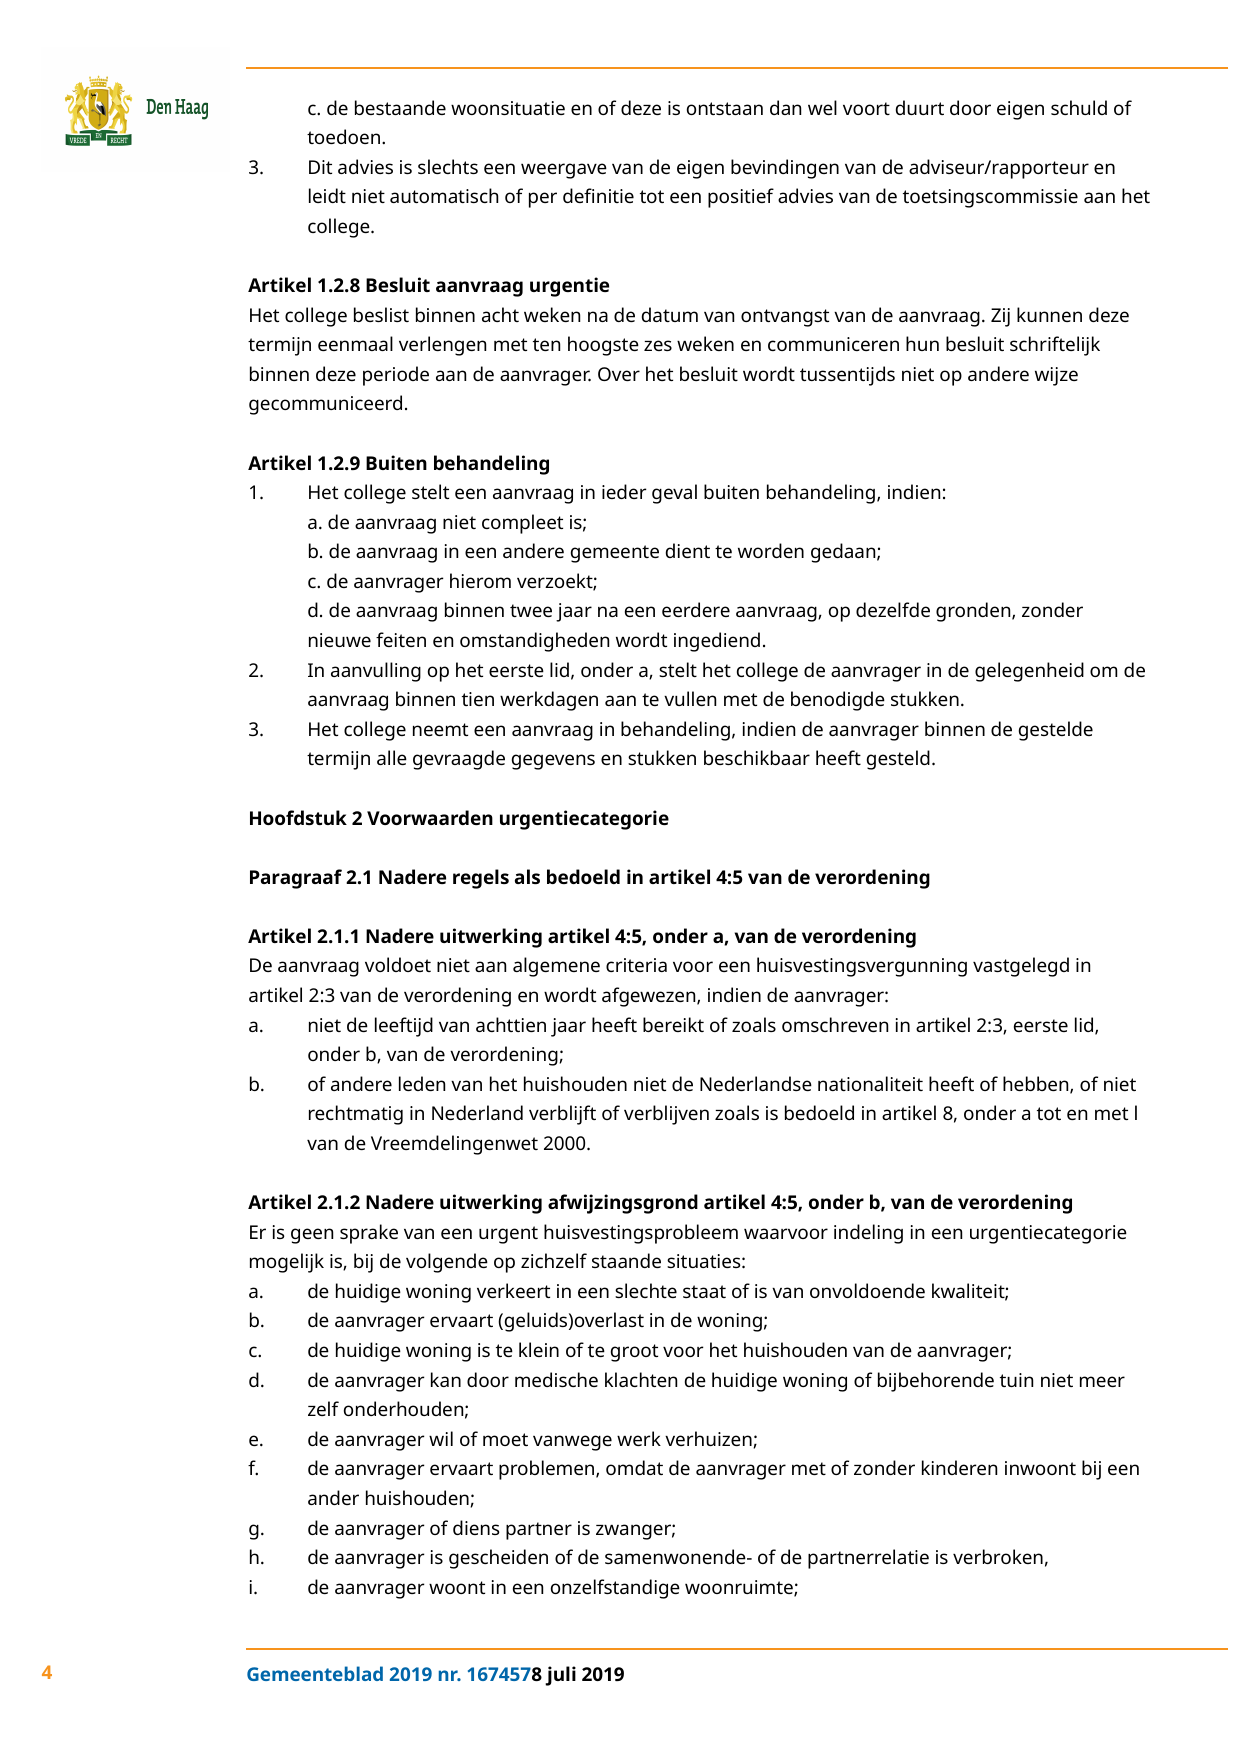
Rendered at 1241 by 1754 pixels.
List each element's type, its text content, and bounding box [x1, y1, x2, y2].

text Artikel 1.2.9 Buiten behandeling [248, 450, 1152, 476]
list a. de aanvraag niet compleet is; [248, 509, 1152, 535]
text De aanvraag voldoet niet aan algemene criteria voor een huisvestingsvergunning vastgelegd in artikel 2:3 van de verordening en wordt afgewezen, indien de aanvrager: [248, 953, 1152, 1008]
list de aanvrager kan door medische klachten de huidige woning of bijbehorende tuin niet meer zelf onderhouden; [248, 1367, 1152, 1422]
text Het college beslist binnen acht weken na de datum van ontvangst van de aanvraag. Zij kunnen deze termijn eenmaal verlengen met ten hoogste zes weken en communiceren hun besluit schriftelijk binnen deze periode aan de aanvrager. Over het besluit wordt tussentijds niet op andere wijze gecommuniceerd. [248, 302, 1152, 416]
list Dit advies is slechts een weergave van de eigen bevindingen van de adviseur/rapporteur en leidt niet automatisch of per definitie tot een positief advies van de toetsingscommissie aan het college. [248, 154, 1152, 239]
list c. de bestaande woonsituatie en of deze is ontstaan dan wel voort duurt door eigen schuld of toedoen. [248, 95, 1152, 150]
list de aanvrager wil of moet vanwege werk verhuizen; [248, 1426, 1152, 1452]
list Het college neemt een aanvraag in behandeling, indien de aanvrager binnen de gestelde termijn alle gevraagde gegevens en stukken beschikbaar heeft gesteld. [248, 716, 1152, 771]
picture [41, 47, 231, 172]
text Er is geen sprake van een urgent huisvestingsprobleem waarvoor indeling in een urgentiecategorie mogelijk is, bij de volgende op zichzelf staande situaties: [248, 1219, 1152, 1274]
list c. de aanvrager hierom verzoekt; [248, 568, 1152, 594]
list de huidige woning is te klein of te groot voor het huishouden van de aanvrager; [248, 1337, 1152, 1363]
text Hoofdstuk 2 Voorwaarden urgentiecategorie [248, 805, 1152, 831]
list de huidige woning verkeert in een slechte staat of is van onvoldoende kwaliteit; [248, 1278, 1152, 1304]
list of andere leden van het huishouden niet de Nederlandse nationaliteit heeft of hebben, of niet rechtmatig in Nederland verblijft of verblijven zoals is bedoeld in artikel 8, onder a tot en met l van de Vreemdelingenwet 2000. [248, 1071, 1152, 1156]
text Artikel 2.1.1 Nadere uitwerking artikel 4:5, onder a, van de verordening [248, 923, 1152, 949]
list niet de leeftijd van achttien jaar heeft bereikt of zoals omschreven in artikel 2:3, eerste lid, onder b, van de verordening; [248, 1012, 1152, 1067]
list d. de aanvraag binnen twee jaar na een eerdere aanvraag, op dezelfde gronden, zonder nieuwe feiten en omstandigheden wordt ingediend. [248, 598, 1152, 653]
list In aanvulling op het eerste lid, onder a, stelt het college de aanvrager in de gelegenheid om de aanvraag binnen tien werkdagen aan te vullen met de benodigde stukken. [248, 657, 1152, 712]
list de aanvrager is gescheiden of de samenwonende- of de partnerrelatie is verbroken, [248, 1544, 1152, 1570]
list de aanvrager ervaart (geluids)overlast in de woning; [248, 1308, 1152, 1333]
list de aanvrager ervaart problemen, omdat de aanvrager met of zonder kinderen inwoont bij een ander huishouden; [248, 1456, 1152, 1511]
list Het college stelt een aanvraag in ieder geval buiten behandeling, indien: [248, 479, 1152, 505]
text Paragraaf 2.1 Nadere regels als bedoeld in artikel 4:5 van de verordening [248, 864, 1152, 890]
text Artikel 1.2.8 Besluit aanvraag urgentie [248, 272, 1152, 298]
list b. de aanvraag in een andere gemeente dient te worden gedaan; [248, 538, 1152, 564]
list de aanvrager of diens partner is zwanger; [248, 1515, 1152, 1541]
list de aanvrager woont in een onzelfstandige woonruimte; [248, 1574, 1152, 1600]
text Artikel 2.1.2 Nadere uitwerking afwijzingsgrond artikel 4:5, onder b, van de verordening [248, 1189, 1152, 1215]
